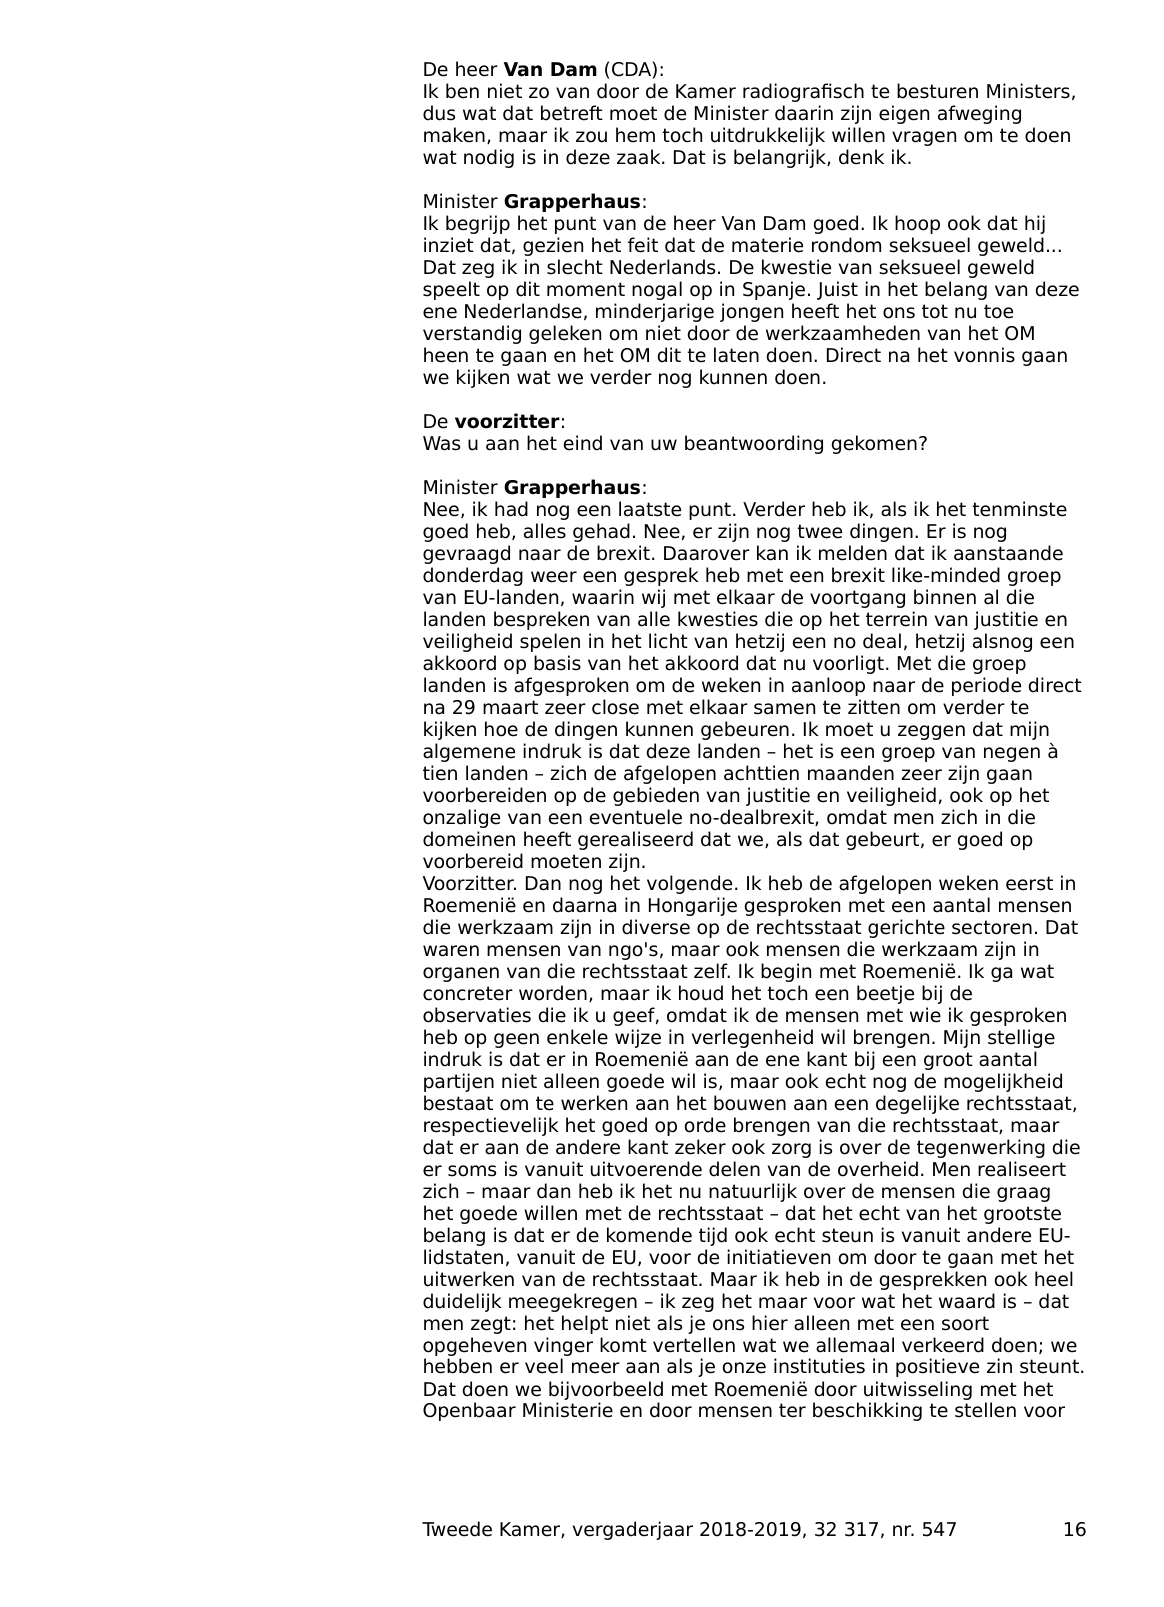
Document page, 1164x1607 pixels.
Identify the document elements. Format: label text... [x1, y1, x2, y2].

text De heer Van Dam (CDA): [422, 59, 1087, 81]
text Minister Grapperhaus: [422, 191, 1087, 213]
text Minister Grapperhaus: [422, 477, 1087, 499]
text Voorzitter. Dan nog het volgende. Ik heb de afgelopen weken eerst in Roemenië en daarna in Hongarije gesproken met een aantal mensen die werkzaam zijn in diverse op de rechtsstaat gerichte sectoren. Dat waren mensen van ngo's, maar ook mensen die werkzaam zijn in organen van die rechtsstaat zelf. Ik begin met Roemenië. Ik ga wat concreter worden, maar ik houd het toch een beetje bij de observaties die ik u geef, omdat ik de mensen met wie ik gesproken heb op geen enkele wijze in verlegenheid wil brengen. Mijn stellige indruk is dat er in Roemenië aan de ene kant bij een groot aantal partijen niet alleen goede wil is, maar ook echt nog de mogelijkheid bestaat om te werken aan het bouwen aan een degelijke rechtsstaat, respectievelijk het goed op orde brengen van die rechtsstaat, maar dat er aan de andere kant zeker ook zorg is over de tegenwerking die er soms is vanuit uitvoerende delen van de overheid. Men realiseert zich – maar dan heb ik het nu natuurlijk over de mensen die graag het goede willen met de rechtsstaat – dat het echt van het grootste belang is dat er de komende tijd ook echt steun is vanuit andere EU-lidstaten, vanuit de EU, voor de initiatieven om door te gaan met het uitwerken van de rechtsstaat. Maar ik heb in de gesprekken ook heel duidelijk meegekregen – ik zeg het maar voor wat het waard is – dat men zegt: het helpt niet als je ons hier alleen met een soort opgeheven vinger komt vertellen wat we allemaal verkeerd doen; we hebben er veel meer aan als je onze instituties in positieve zin steunt. Dat doen we bijvoorbeeld met Roemenië door uitwisseling met het Openbaar Ministerie en door mensen ter beschikking te stellen voor [422, 873, 1087, 1422]
text De voorzitter: [422, 411, 1087, 433]
text Nee, ik had nog een laatste punt. Verder heb ik, als ik het tenminste goed heb, alles gehad. Nee, er zijn nog twee dingen. Er is nog gevraagd naar de brexit. Daarover kan ik melden dat ik aanstaande donderdag weer een gesprek heb met een brexit like-minded groep van EU-landen, waarin wij met elkaar de voortgang binnen al die landen bespreken van alle kwesties die op het terrein van justitie en veiligheid spelen in het licht van hetzij een no deal, hetzij alsnog een akkoord op basis van het akkoord dat nu voorligt. Met die groep landen is afgesproken om de weken in aanloop naar de periode direct na 29 maart zeer close met elkaar samen te zitten om verder te kijken hoe de dingen kunnen gebeuren. Ik moet u zeggen dat mijn algemene indruk is dat deze landen – het is een groep van negen à tien landen – zich de afgelopen achttien maanden zeer zijn gaan voorbereiden op de gebieden van justitie en veiligheid, ook op het onzalige van een eventuele no-dealbrexit, omdat men zich in die domeinen heeft gerealiseerd dat we, als dat gebeurt, er goed op voorbereid moeten zijn. [422, 499, 1087, 873]
text Ik ben niet zo van door de Kamer radiografisch te besturen Ministers, dus wat dat betreft moet de Minister daarin zijn eigen afweging maken, maar ik zou hem toch uitdrukkelijk willen vragen om te doen wat nodig is in deze zaak. Dat is belangrijk, denk ik. [422, 81, 1087, 169]
text Ik begrijp het punt van de heer Van Dam goed. Ik hoop ook dat hij inziet dat, gezien het feit dat de materie rondom seksueel geweld... Dat zeg ik in slecht Nederlands. De kwestie van seksueel geweld speelt op dit moment nogal op in Spanje. Juist in het belang van deze ene Nederlandse, minderjarige jongen heeft het ons tot nu toe verstandig geleken om niet door de werkzaamheden van het OM heen te gaan en het OM dit te laten doen. Direct na het vonnis gaan we kijken wat we verder nog kunnen doen. [422, 213, 1087, 389]
text Was u aan het eind van uw beantwoording gekomen? [422, 433, 1087, 455]
